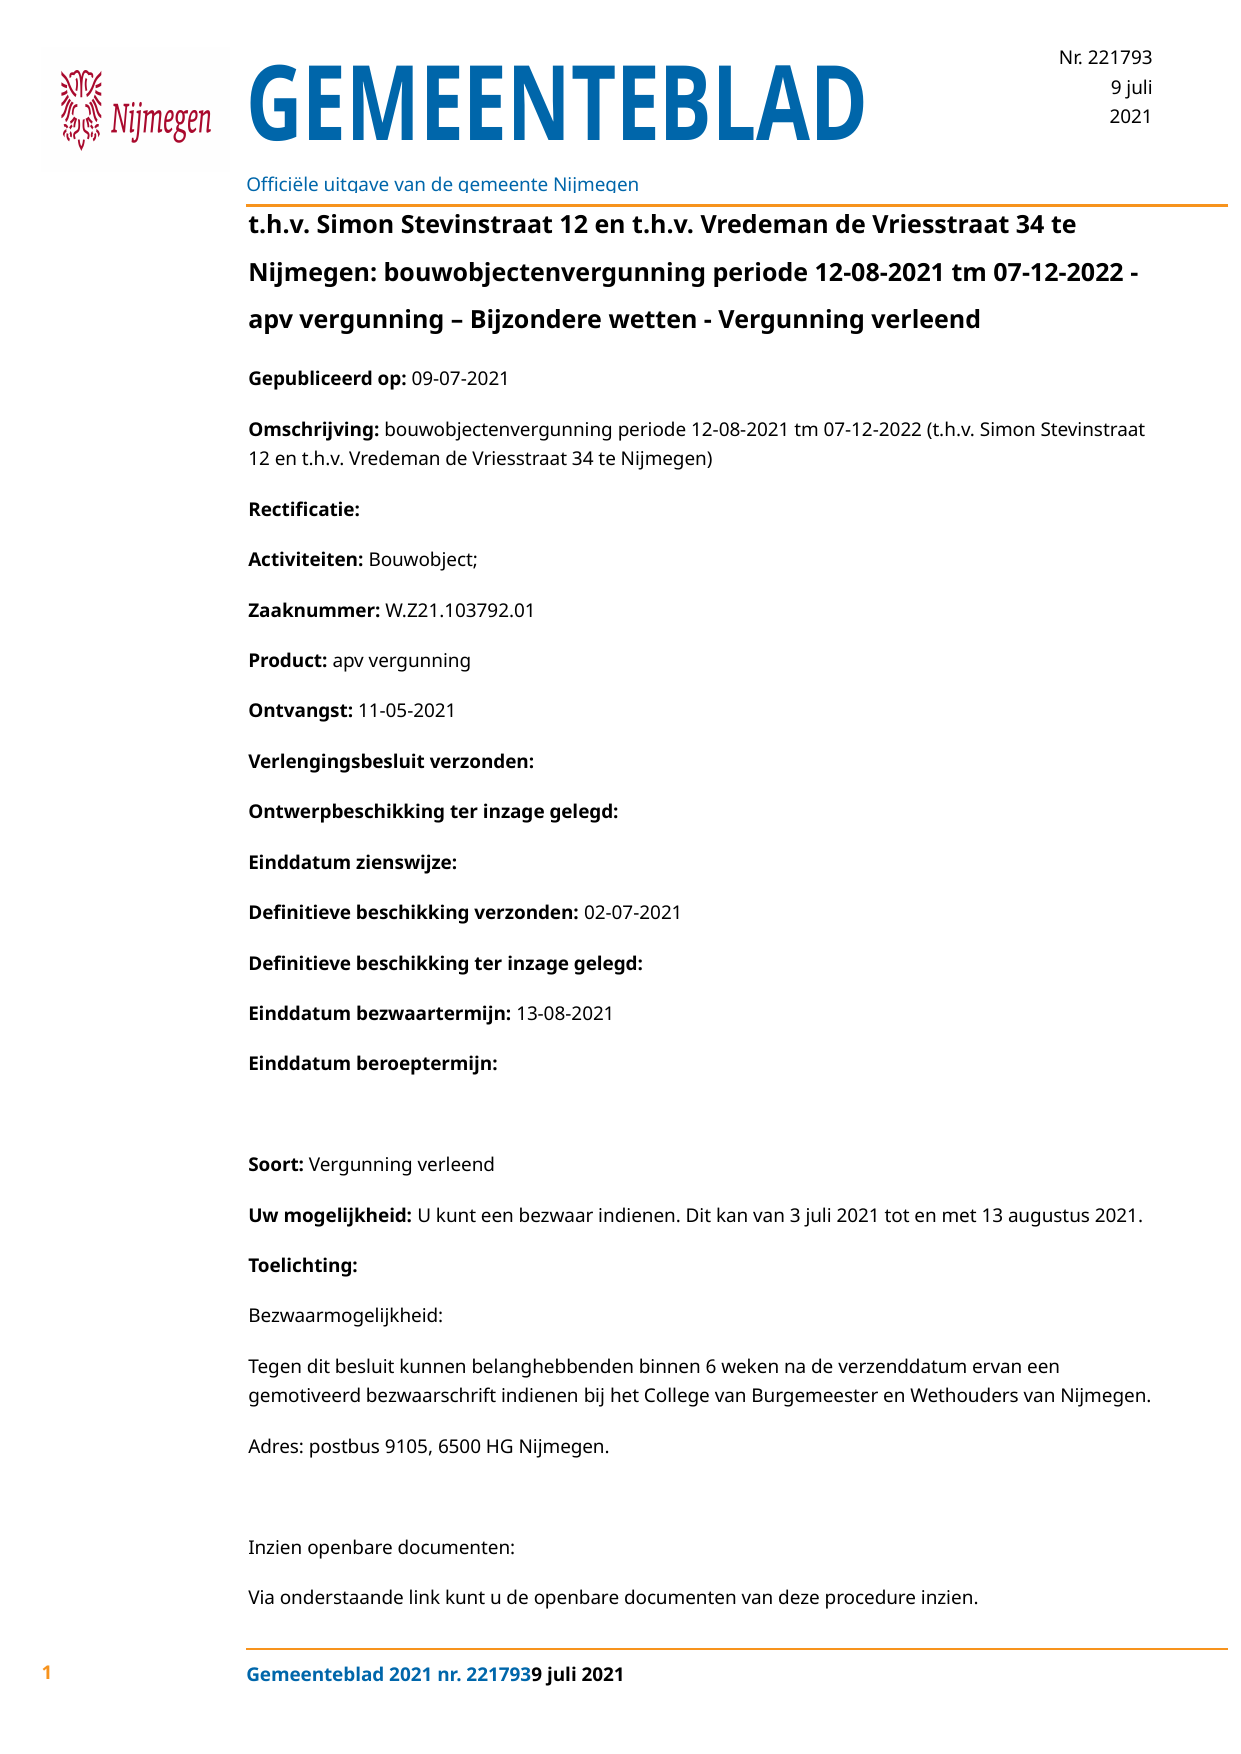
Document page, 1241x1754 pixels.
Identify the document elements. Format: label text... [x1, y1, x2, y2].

text Via onderstaande link kunt u de openbare documenten van deze procedure inzien. [248, 1584, 1152, 1610]
text Tegen dit besluit kunnen belanghebbenden binnen 6 weken na de verzenddatum ervan een gemotiveerd bezwaarschrift indienen bij het College van Burgemeester en Wethouders van Nijmegen. [248, 1353, 1152, 1408]
text Product: apv vergunning [248, 647, 1152, 673]
text Activiteiten: Bouwobject; [248, 546, 1152, 572]
text Gepubliceerd op: 09-07-2021 [248, 366, 1152, 391]
text Toelichting: [248, 1252, 1152, 1278]
text Uw mogelijkheid: U kunt een bezwaar indienen. Dit kan van 3 juli 2021 tot en met 13 augustus 2021. [248, 1202, 1152, 1227]
text Inzien openbare documenten: [248, 1534, 1152, 1559]
text Adres: postbus 9105, 6500 HG Nijmegen. [248, 1433, 1152, 1459]
text Soort: Vergunning verleend [248, 1151, 1152, 1177]
text Einddatum zienswijze: [248, 849, 1152, 874]
text Verlengingsbesluit verzonden: [248, 748, 1152, 774]
text Einddatum beroeptermijn: [248, 1051, 1152, 1076]
text Einddatum bezwaartermijn: 13-08-2021 [248, 1000, 1152, 1026]
text Definitieve beschikking ter inzage gelegd: [248, 950, 1152, 975]
text Rectificatie: [248, 496, 1152, 522]
picture [41, 47, 231, 172]
text Definitieve beschikking verzonden: 02-07-2021 [248, 899, 1152, 925]
text Ontvangst: 11-05-2021 [248, 698, 1152, 723]
text Zaaknummer: W.Z21.103792.01 [248, 597, 1152, 622]
text Ontwerpbeschikking ter inzage gelegd: [248, 798, 1152, 824]
text Omschrijving: bouwobjectenvergunning periode 12-08-2021 tm 07-12-2022 (t.h.v. Simon Stevinstraat 12 en t.h.v. Vredeman de Vriesstraat 34 te Nijmegen) [248, 416, 1152, 471]
text t.h.v. Simon Stevinstraat 12 en t.h.v. Vredeman de Vriesstraat 34 te Nijmegen: bouwobjectenvergunning periode 12-08-2021 tm 07-12-2022 - apv vergunning – Bijzondere wetten - Vergunning verleend [248, 207, 1152, 336]
text Bezwaarmogelijkheid: [248, 1303, 1152, 1328]
